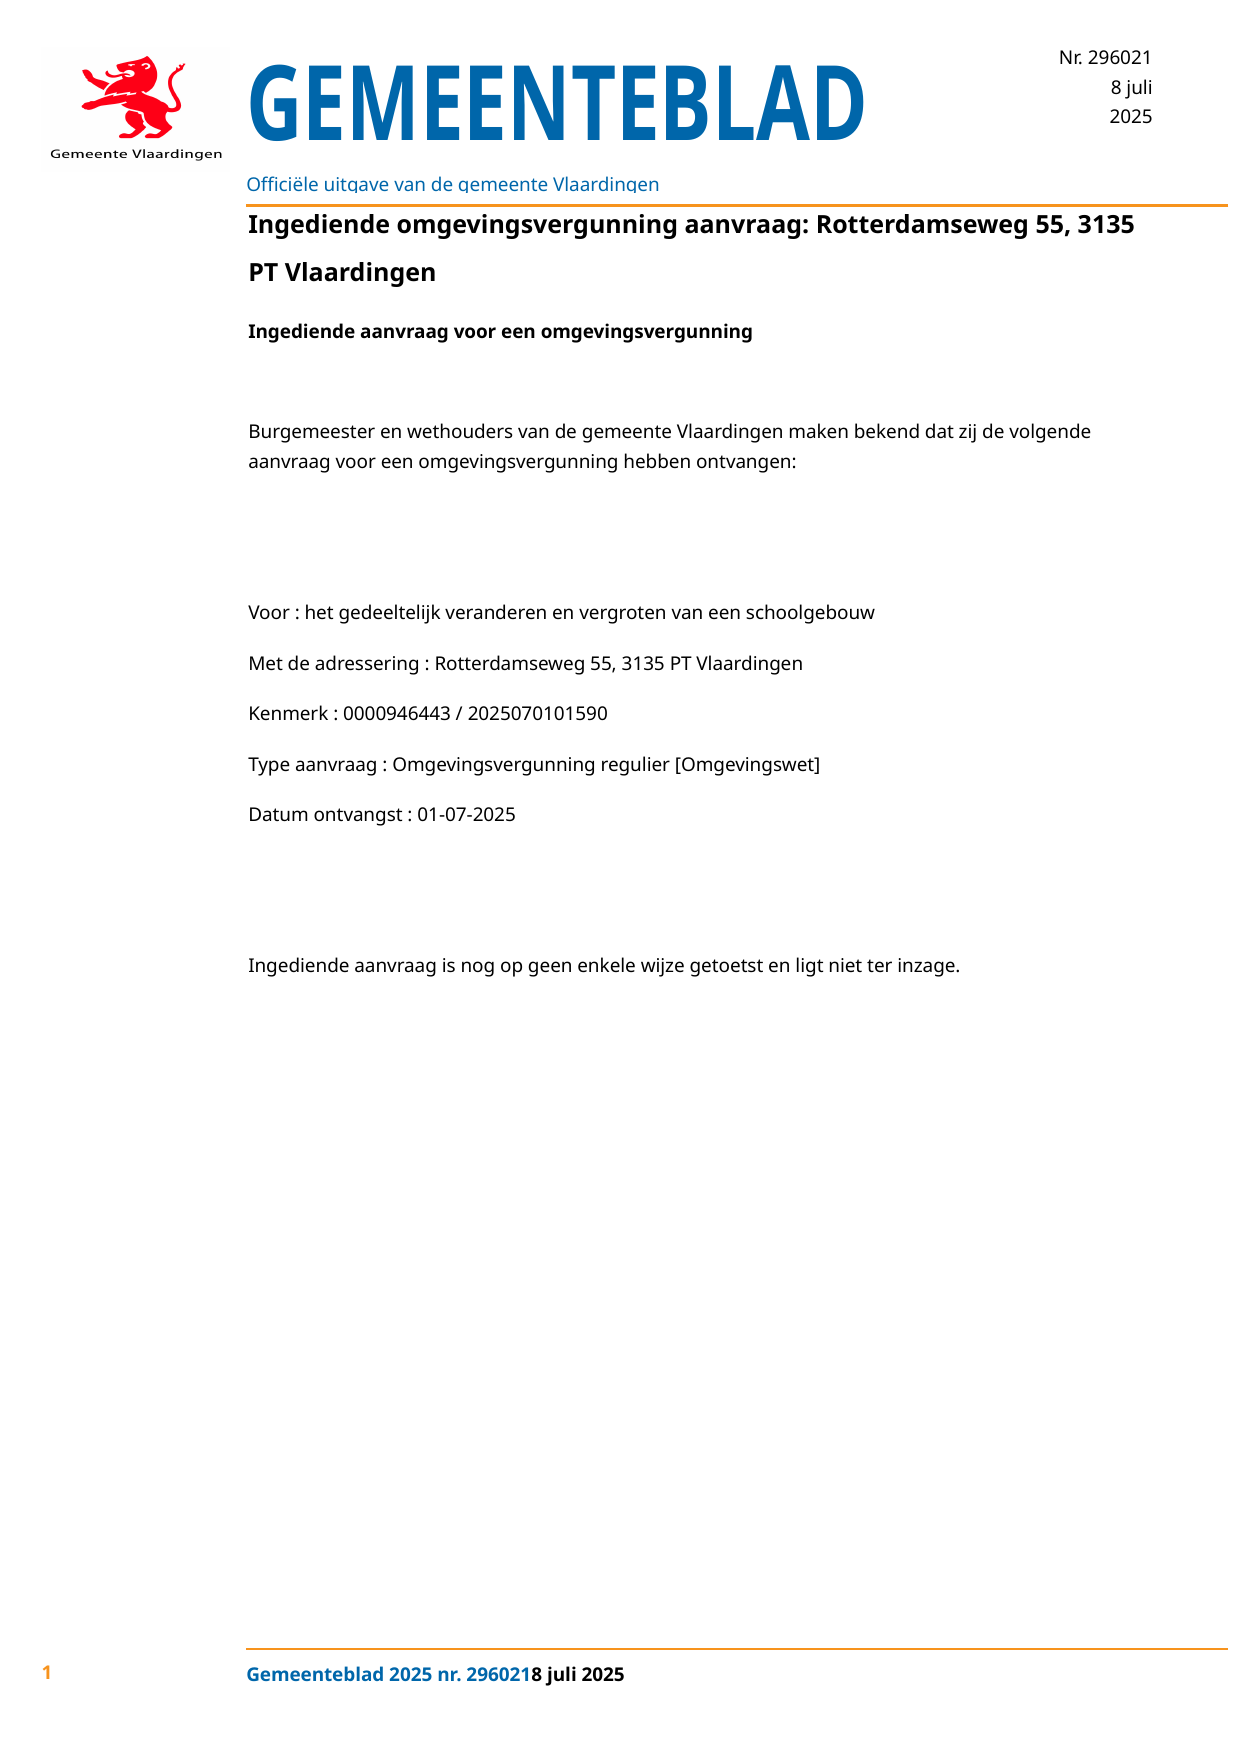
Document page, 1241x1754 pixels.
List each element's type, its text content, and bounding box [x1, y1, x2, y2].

text Ingediende aanvraag is nog op geen enkele wijze getoetst en ligt niet ter inzage. [248, 952, 1152, 978]
text Ingediende omgevingsvergunning aanvraag: Rotterdamseweg 55, 3135 PT Vlaardingen [248, 207, 1152, 288]
text Ingediende aanvraag voor een omgevingsvergunning [248, 318, 1152, 344]
text Burgemeester en wethouders van de gemeente Vlaardingen maken bekend dat zij de volgende aanvraag voor een omgevingsvergunning hebben ontvangen: [248, 419, 1152, 474]
text Voor : het gedeeltelijk veranderen en vergroten van een schoolgebouw [248, 599, 1152, 625]
text Met de adressering : Rotterdamseweg 55, 3135 PT Vlaardingen [248, 650, 1152, 676]
picture [41, 47, 231, 172]
text Kenmerk : 0000946443 / 2025070101590 [248, 700, 1152, 726]
text Datum ontvangst : 01-07-2025 [248, 801, 1152, 827]
text Type aanvraag : Omgevingsvergunning regulier [Omgevingswet] [248, 751, 1152, 777]
